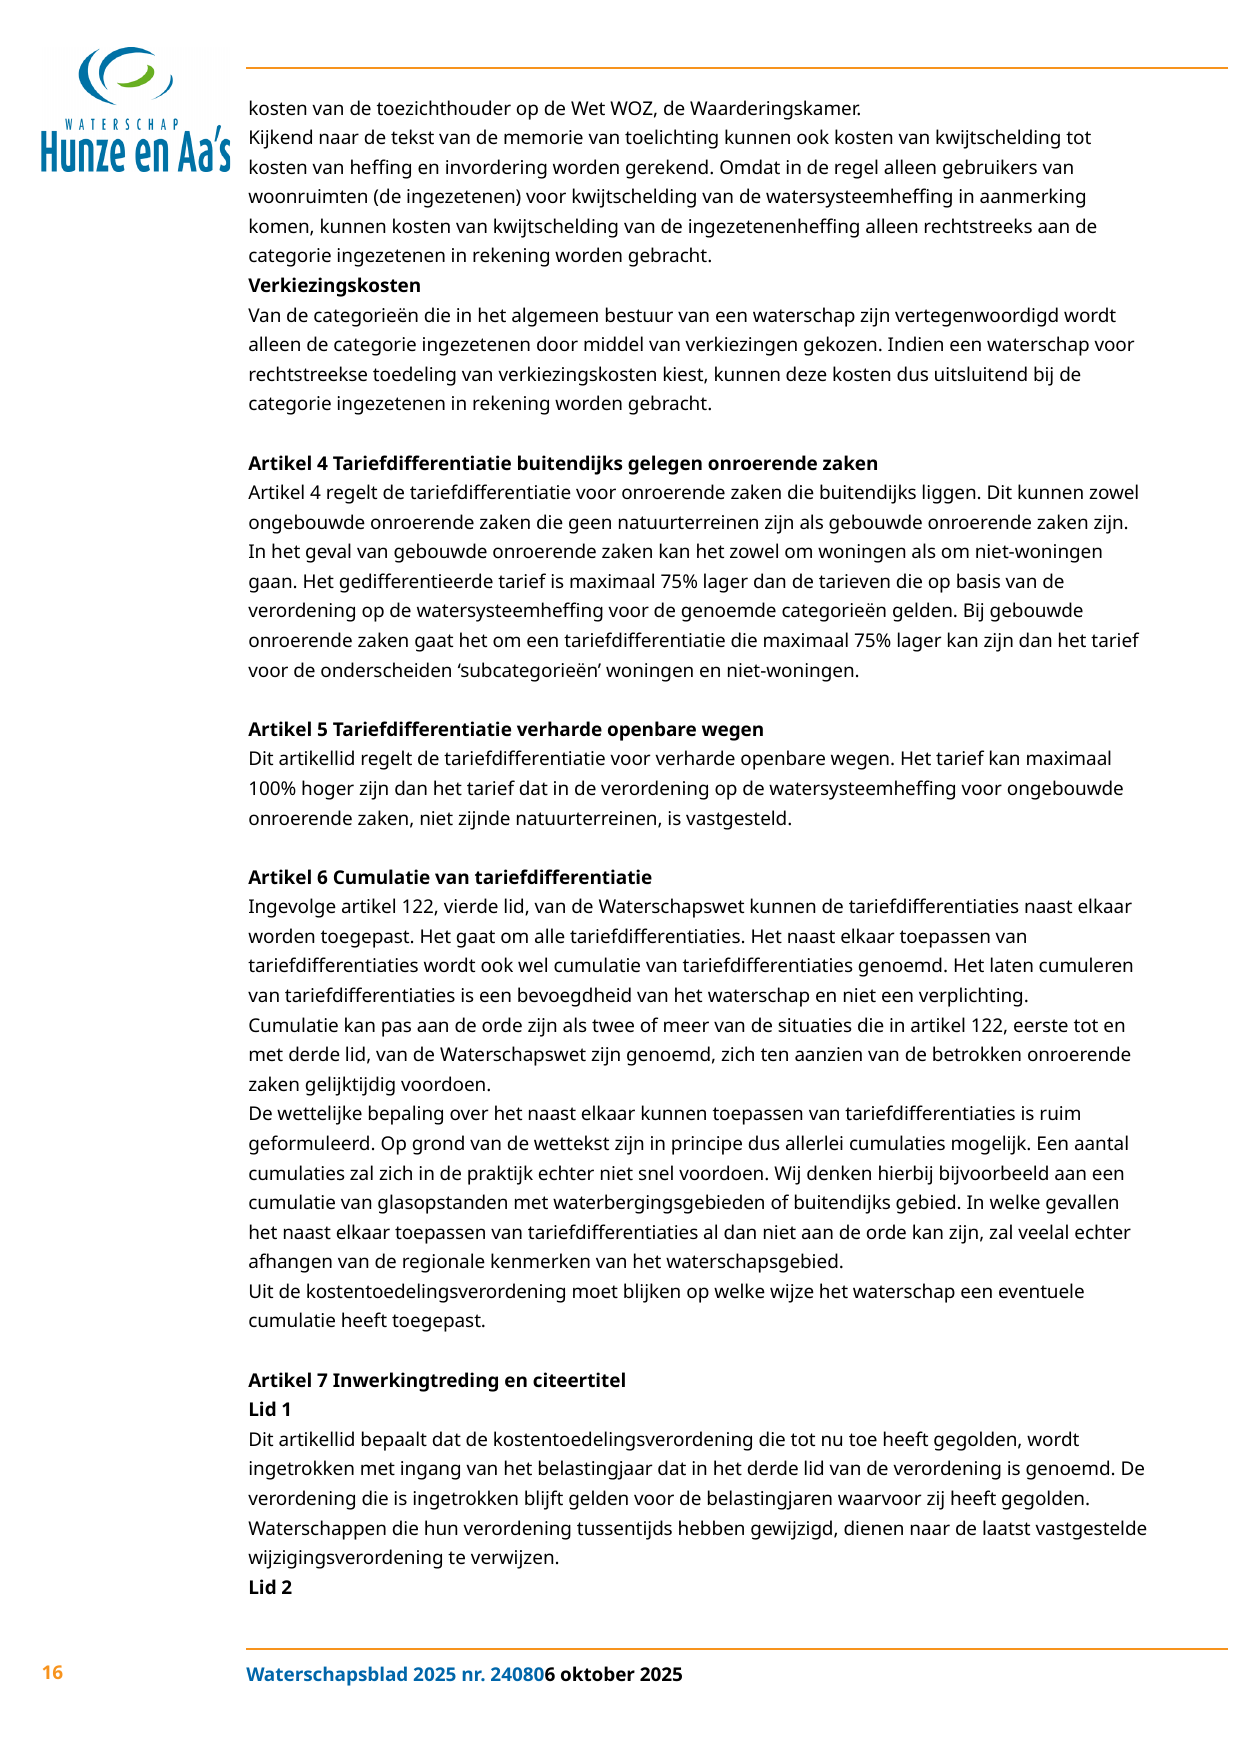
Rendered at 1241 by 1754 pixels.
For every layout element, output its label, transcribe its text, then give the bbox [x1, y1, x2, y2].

picture [226, 145, 231, 156]
text Artikel 4 regelt de tariefdifferentiatie voor onroerende zaken die buitendijks liggen. Dit kunnen zowel ongebouwde onroerende zaken die geen natuurterreinen zijn als gebouwde onroerende zaken zijn. In het geval van gebouwde onroerende zaken kan het zowel om woningen als om niet-woningen gaan. Het gedifferentieerde tarief is maximaal 75% lager dan de tarieven die op basis van de verordening op de watersysteemheffing voor de genoemde categorieën gelden. Bij gebouwde onroerende zaken gaat het om een tariefdifferentiatie die maximaal 75% lager kan zijn dan het tarief voor de onderscheiden ‘subcategorieën’ woningen en niet-woningen. [248, 479, 1152, 683]
text Verkiezingskosten [248, 272, 1152, 298]
picture [41, 47, 231, 172]
text Lid 1 [248, 1396, 1152, 1422]
picture [183, 163, 191, 172]
text Cumulatie kan pas aan de orde zijn als twee of meer van de situaties die in artikel 122, eerste tot en met derde lid, van de Waterschapswet zijn genoemd, zich ten aanzien van de betrokken onroerende zaken gelijktijdig voordoen. [248, 1012, 1152, 1097]
text Van de categorieën die in het algemeen bestuur van een waterschap zijn vertegenwoordigd wordt alleen de categorie ingezetenen door middel van verkiezingen gekozen. Indien een waterschap voor rechtstreekse toedeling van verkiezingskosten kiest, kunnen deze kosten dus uitsluitend bij de categorie ingezetenen in rekening worden gebracht. [248, 302, 1152, 416]
text Kijkend naar de tekst van de memorie van toelichting kunnen ook kosten van kwijtschelding tot kosten van heffing en invordering worden gerekend. Omdat in de regel alleen gebruikers van woonruimten (de ingezetenen) voor kwijtschelding van de watersysteemheffing in aanmerking komen, kunnen kosten van kwijtschelding van de ingezetenenheffing alleen rechtstreeks aan de categorie ingezetenen in rekening worden gebracht. [248, 124, 1152, 268]
text Dit artikellid regelt de tariefdifferentiatie voor verharde openbare wegen. Het tarief kan maximaal 100% hoger zijn dan het tarief dat in de verordening op de watersysteemheffing voor ongebouwde onroerende zaken, niet zijnde natuurterreinen, is vastgesteld. [248, 746, 1152, 831]
text Artikel 4 Tariefdifferentiatie buitendijks gelegen onroerende zaken [248, 450, 1152, 476]
picture [47, 154, 51, 172]
text Lid 2 [248, 1574, 1152, 1600]
text Uit de kostentoedelingsverordening moet blijken op welke wijze het waterschap een eventuele cumulatie heeft toegepast. [248, 1278, 1152, 1333]
text Artikel 5 Tariefdifferentiatie verharde openbare wegen [248, 716, 1152, 742]
text kosten van de toezichthouder op de Wet WOZ, de Waarderingskamer. [248, 95, 1152, 121]
text Ingevolge artikel 122, vierde lid, van de Waterschapswet kunnen de tariefdifferentiaties naast elkaar worden toegepast. Het gaat om alle tariefdifferentiaties. Het naast elkaar toepassen van tariefdifferentiaties wordt ook wel cumulatie van tariefdifferentiaties genoemd. Het laten cumuleren van tariefdifferentiaties is een bevoegdheid van het waterschap en niet een verplichting. [248, 893, 1152, 1008]
text Artikel 7 Inwerkingtreding en citeertitel [248, 1367, 1152, 1393]
text Artikel 6 Cumulatie van tariefdifferentiatie [248, 864, 1152, 890]
text De wettelijke bepaling over het naast elkaar kunnen toepassen van tariefdifferentiaties is ruim geformuleerd. Op grond van de wettekst zijn in principe dus allerlei cumulaties mogelijk. Een aantal cumulaties zal zich in de praktijk echter niet snel voordoen. Wij denken hierbij bijvoorbeeld aan een cumulatie van glasopstanden met waterbergingsgebieden of buitendijks gebied. In welke gevallen het naast elkaar toepassen van tariefdifferentiaties al dan niet aan de orde kan zijn, zal veelal echter afhangen van de regionale kenmerken van het waterschapsgebied. [248, 1101, 1152, 1274]
text Dit artikellid bepaalt dat de kostentoedelingsverordening die tot nu toe heeft gegolden, wordt ingetrokken met ingang van het belastingjaar dat in het derde lid van de verordening is genoemd. De verordening die is ingetrokken blijft gelden voor de belastingjaren waarvoor zij heeft gegolden. Waterschappen die hun verordening tussentijds hebben gewijzigd, dienen naar de laatst vastgestelde wijzigingsverordening te verwijzen. [248, 1426, 1152, 1570]
